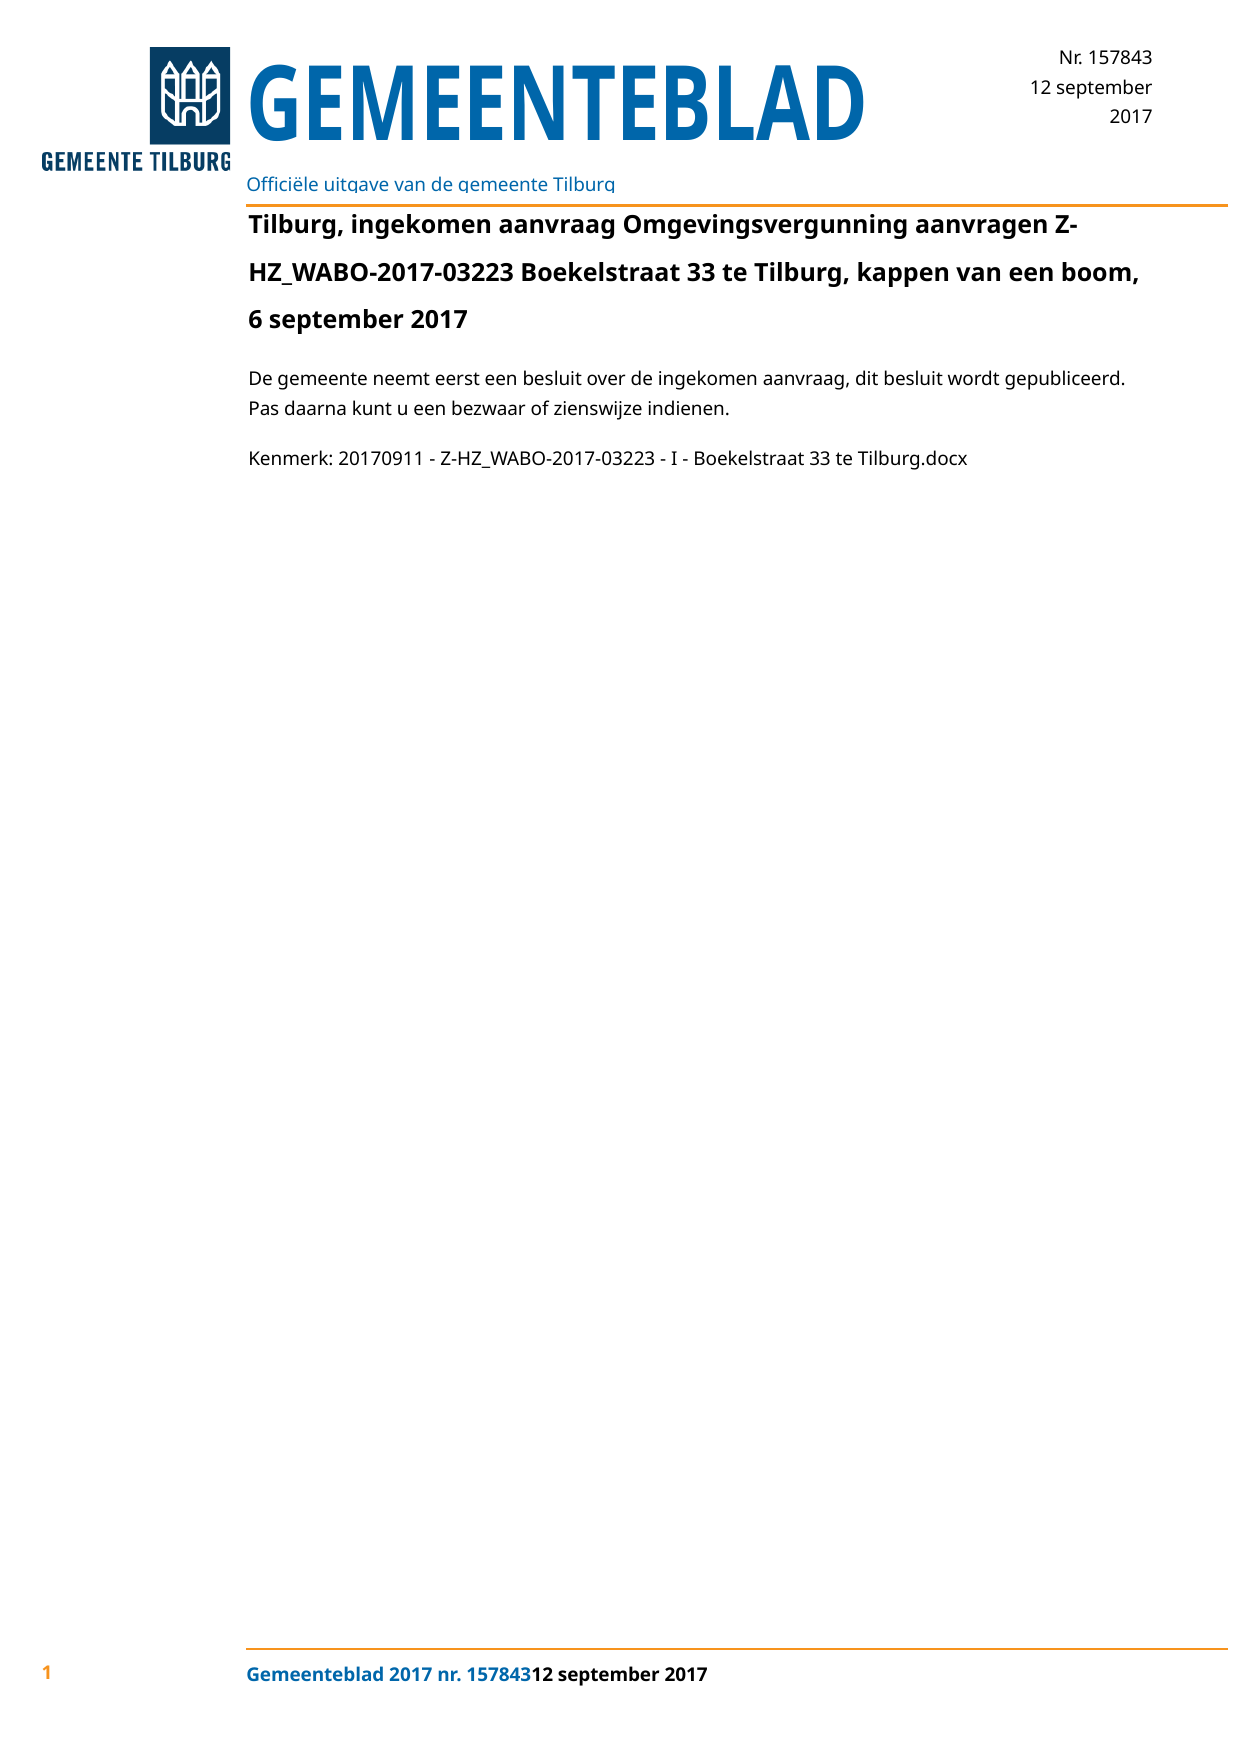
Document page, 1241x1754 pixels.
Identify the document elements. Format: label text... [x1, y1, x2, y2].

text De gemeente neemt eerst een besluit over de ingekomen aanvraag, dit besluit wordt gepubliceerd. Pas daarna kunt u een bezwaar of zienswijze indienen. [248, 366, 1152, 421]
text Kenmerk: 20170911 - Z-HZ_WABO-2017-03223 - I - Boekelstraat 33 te Tilburg.docx [248, 446, 1152, 471]
picture [41, 47, 231, 172]
text Tilburg, ingekomen aanvraag Omgevingsvergunning aanvragen Z-HZ_WABO-2017-03223 Boekelstraat 33 te Tilburg, kappen van een boom, 6 september 2017 [248, 207, 1152, 336]
